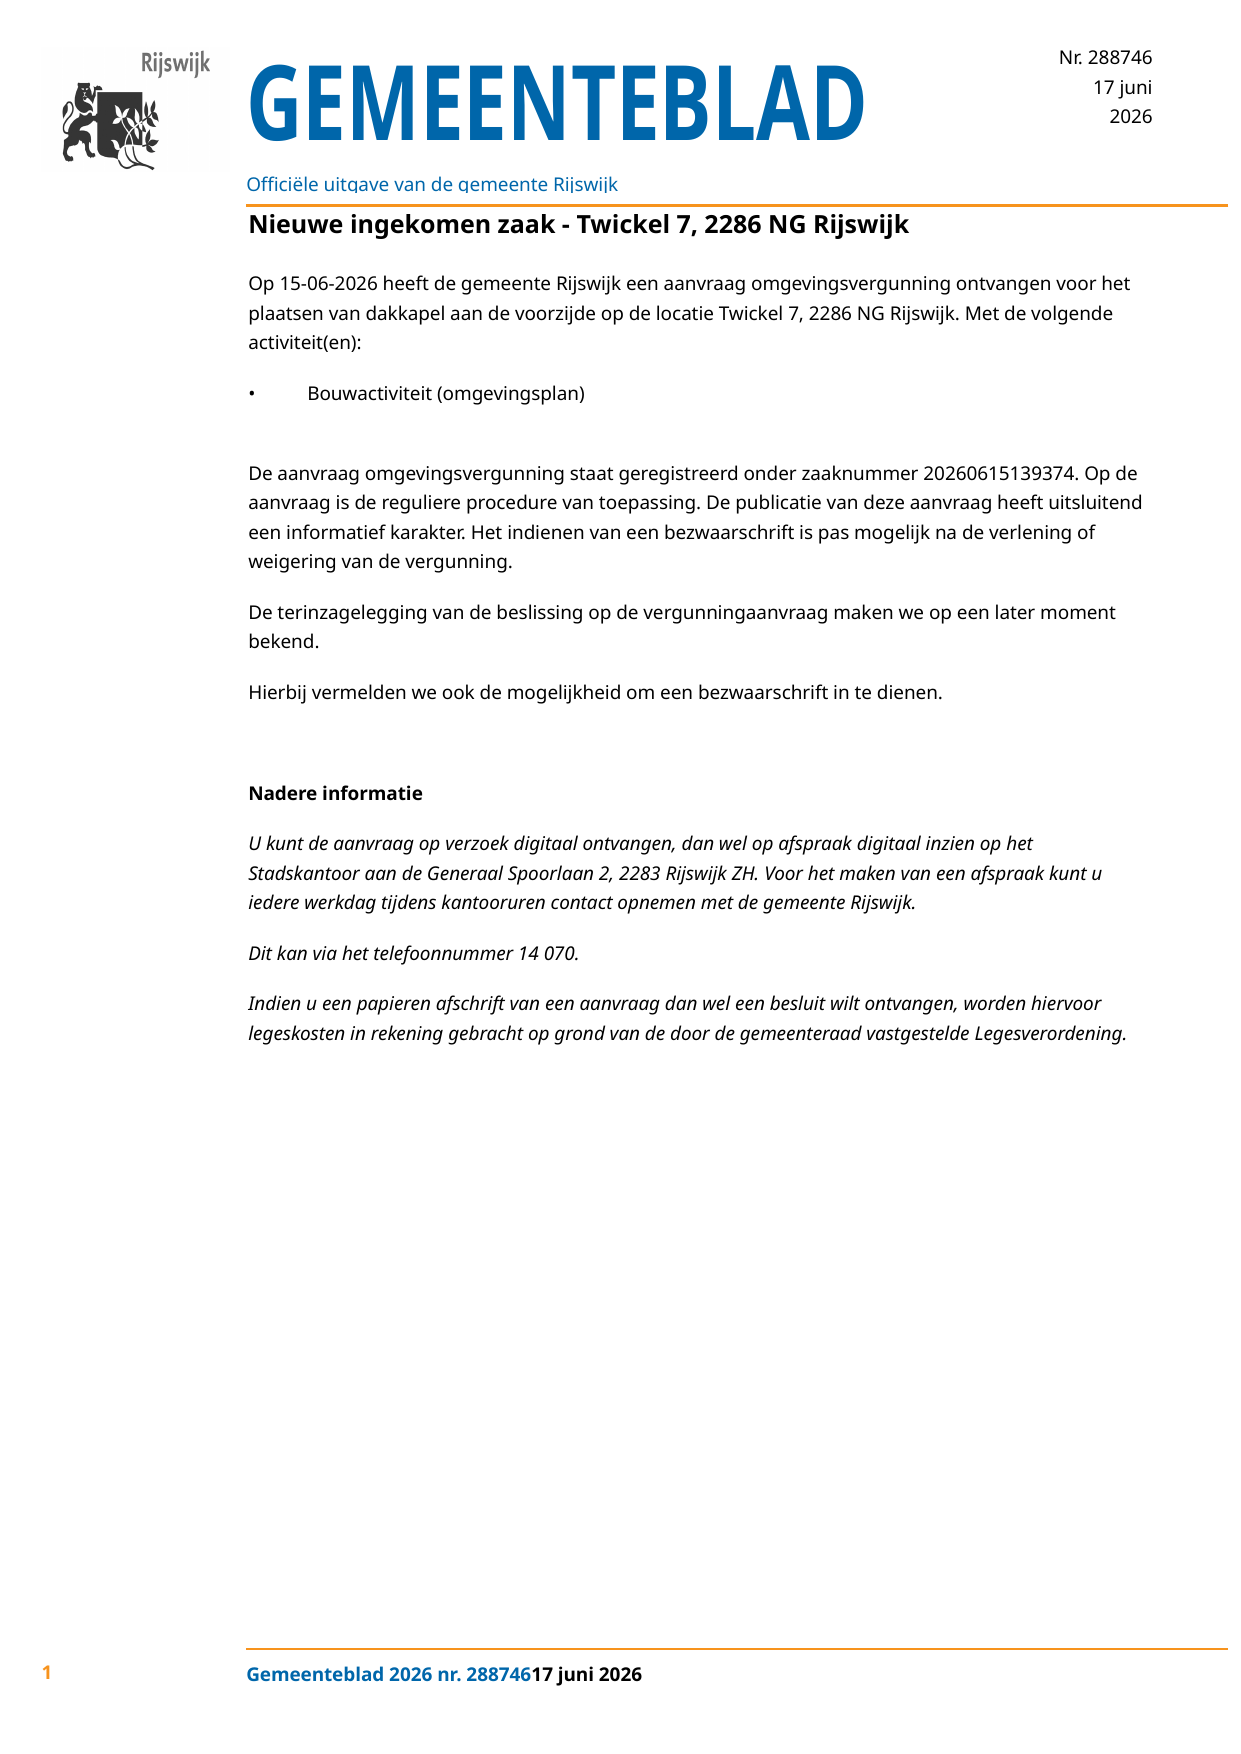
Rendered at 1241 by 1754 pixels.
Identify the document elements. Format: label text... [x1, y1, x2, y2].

text De terinzagelegging van de beslissing op de vergunningaanvraag maken we op een later moment bekend. [248, 599, 1152, 654]
list Bouwactiviteit (omgevingsplan) [248, 380, 1152, 406]
text Indien u een papieren afschrift van een aanvraag dan wel een besluit wilt ontvangen, worden hiervoor legeskosten in rekening gebracht op grond van de door de gemeenteraad vastgestelde Legesverordening. [248, 990, 1152, 1046]
text Op 15-06-2026 heeft de gemeente Rijswijk een aanvraag omgevingsvergunning ontvangen voor het plaatsen van dakkapel aan de voorzijde op de locatie Twickel 7, 2286 NG Rijswijk. Met de volgende activiteit(en): [248, 270, 1152, 355]
text Dit kan via het telefoonnummer 14 070. [248, 940, 1152, 966]
picture [41, 47, 231, 172]
text U kunt de aanvraag op verzoek digitaal ontvangen, dan wel op afspraak digitaal inzien op het Stadskantoor aan de Generaal Spoorlaan 2, 2283 Rijswijk ZH. Voor het maken van een afspraak kunt u iedere werkdag tijdens kantooruren contact opnemen met de gemeente Rijswijk. [248, 830, 1152, 915]
text De aanvraag omgevingsvergunning staat geregistreerd onder zaaknummer 20260615139374. Op de aanvraag is de reguliere procedure van toepassing. De publicatie van deze aanvraag heeft uitsluitend een informatief karakter. Het indienen van een bezwaarschrift is pas mogelijk na de verlening of weigering van de vergunning. [248, 460, 1152, 574]
text Hierbij vermelden we ook de mogelijkheid om een bezwaarschrift in te dienen. [248, 679, 1152, 705]
text Nieuwe ingekomen zaak - Twickel 7, 2286 NG Rijswijk [248, 207, 1152, 241]
text Nadere informatie [248, 780, 1152, 806]
